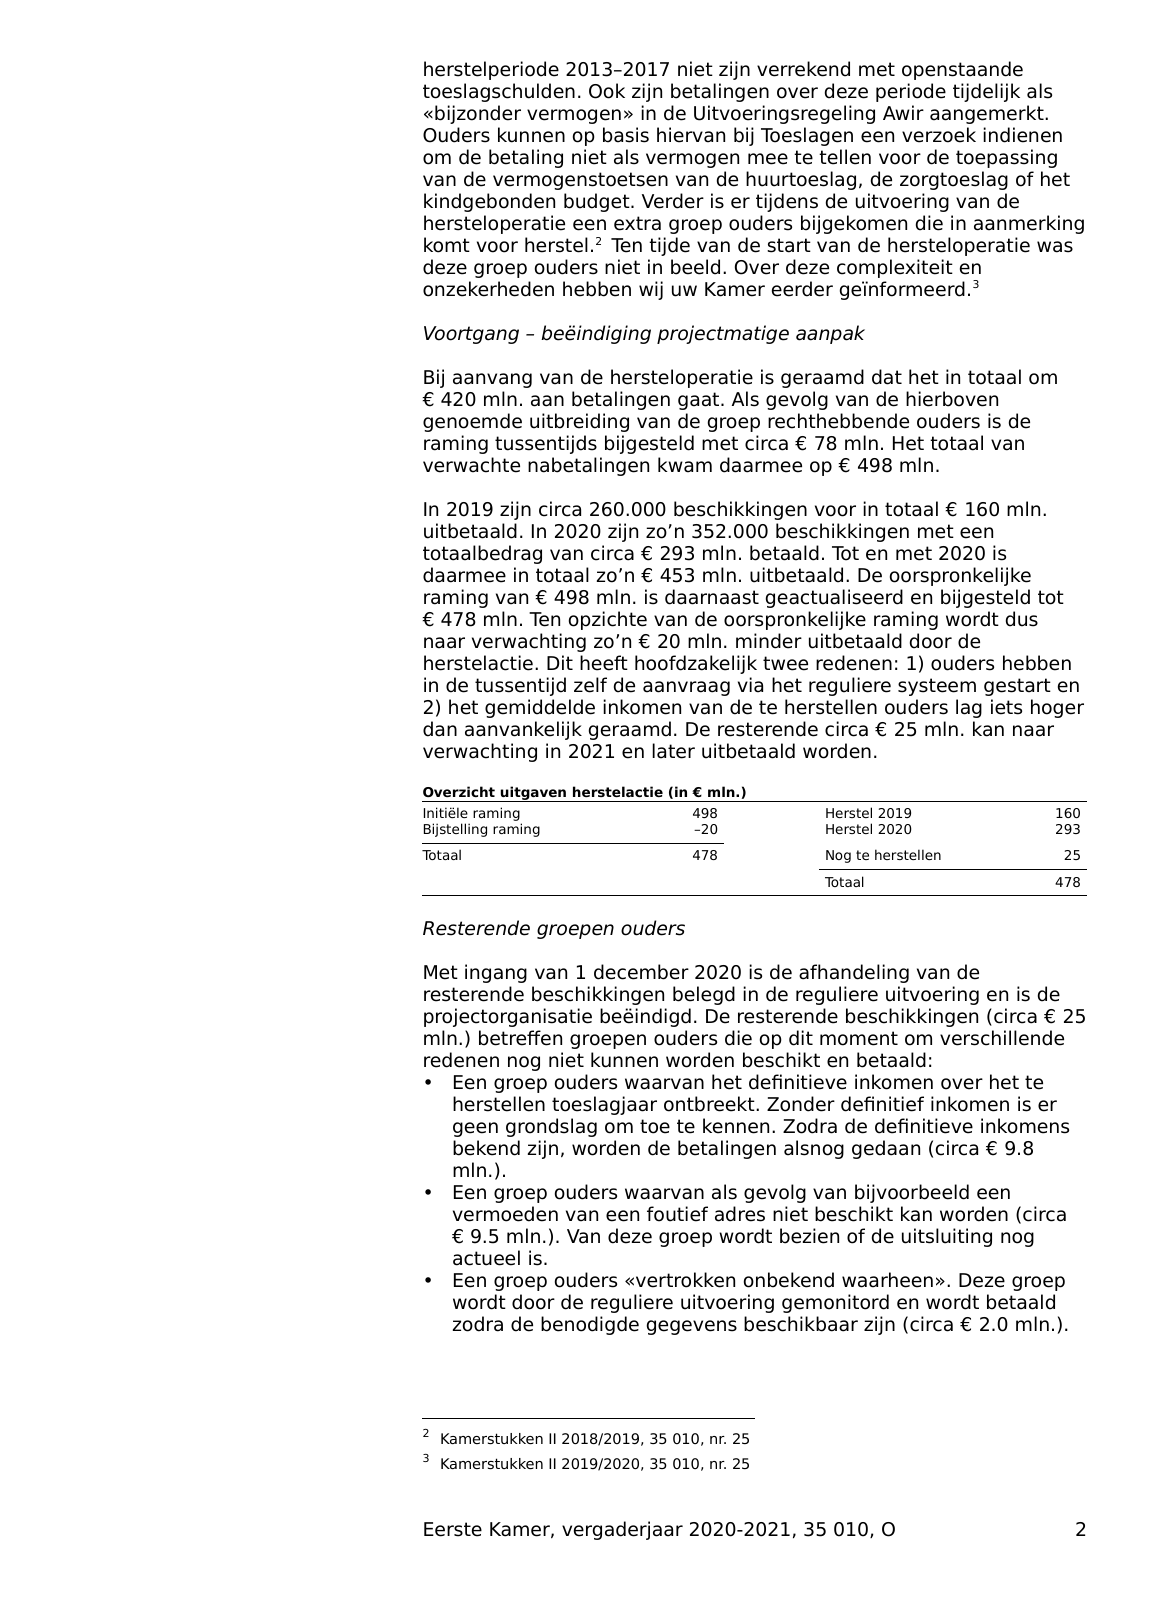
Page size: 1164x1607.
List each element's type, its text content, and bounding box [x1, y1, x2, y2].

table_cell Initiële raming [422, 802, 595, 822]
text • Een groep ouders waarvan het definitieve inkomen over het te herstellen toeslagjaar ontbreekt. Zonder definitief inkomen is er geen grondslag om toe te kennen. Zodra de definitieve inkomens bekend zijn, worden de betalingen alsnog gedaan (circa € 9.8 mln.). [422, 1072, 1087, 1182]
table_cell [595, 869, 724, 895]
table_cell 498 [595, 802, 724, 822]
text Met ingang van 1 december 2020 is de afhandeling van de resterende beschikkingen belegd in de reguliere uitvoering en is de projectorganisatie beëindigd. De resterende beschikkingen (circa € 25 mln.) betreffen groepen ouders die op dit moment om verschillende redenen nog niet kunnen worden beschikt en betaald: [422, 962, 1087, 1072]
text herstelperiode 2013–2017 niet zijn verrekend met openstaande toeslagschulden. Ook zijn betalingen over deze periode tijdelijk als «bijzonder vermogen» in de Uitvoeringsregeling Awir aangemerkt. Ouders kunnen op basis hiervan bij Toeslagen een verzoek indienen om de betaling niet als vermogen mee te tellen voor de toepassing van de vermogenstoetsen van de huurtoeslag, de zorgtoeslag of het kindgebonden budget. Verder is er tijdens de uitvoering van de hersteloperatie een extra groep ouders bijgekomen die in aanmerking komt voor herstel. Ten tijde van de start van de hersteloperatie was deze groep ouders niet in beeld. Over deze complexiteit en onzekerheden hebben wij uw Kamer eerder geïnformeerd. [422, 59, 1087, 301]
table_cell 478 [595, 844, 724, 869]
table_cell [724, 843, 819, 869]
text In 2019 zijn circa 260.000 beschikkingen voor in totaal € 160 mln. uitbetaald. In 2020 zijn zo’n 352.000 beschikkingen met een totaalbedrag van circa € 293 mln. betaald. Tot en met 2020 is daarmee in totaal zo’n € 453 mln. uitbetaald. De oorspronkelijke raming van € 498 mln. is daarnaast geactualiseerd en bijgesteld tot € 478 mln. Ten opzichte van de oorspronkelijke raming wordt dus naar verwachting zo’n € 20 mln. minder uitbetaald door de herstelactie. Dit heeft hoofdzakelijk twee redenen: 1) ouders hebben in de tussentijd zelf de aanvraag via het reguliere systeem gestart en 2) het gemiddelde inkomen van de te herstellen ouders lag iets hoger dan aanvankelijk geraamd. De resterende circa € 25 mln. kan naar verwachting in 2021 en later uitbetaald worden. [422, 499, 1087, 763]
table_cell 25 [991, 843, 1087, 869]
table_cell Bijstelling raming [422, 822, 595, 842]
table_cell Nog te herstellen [819, 843, 991, 869]
table_cell [422, 869, 595, 895]
table_cell Totaal [819, 870, 991, 895]
table_cell Herstel 2019 [819, 802, 991, 822]
text • Een groep ouders «vertrokken onbekend waarheen». Deze groep wordt door de reguliere uitvoering gemonitord en wordt betaald zodra de benodigde gegevens beschikbaar zijn (circa € 2.0 mln.). [422, 1270, 1087, 1336]
table_cell Totaal [422, 844, 595, 869]
table_cell [724, 802, 819, 822]
table_cell 478 [991, 870, 1087, 895]
table_cell 160 [991, 802, 1087, 822]
subtitle Voortgang – beëindiging projectmatige aanpak [422, 323, 1087, 345]
table_cell Herstel 2020 [819, 822, 991, 842]
table_cell [724, 869, 819, 895]
subtitle Resterende groepen ouders [422, 918, 1087, 940]
table_cell 293 [991, 822, 1087, 842]
text Kamerstukken II 2019/2020, 35 010, nr. 25 [422, 1452, 1087, 1474]
table_cell –20 [595, 822, 724, 842]
text • Een groep ouders waarvan als gevolg van bijvoorbeeld een vermoeden van een foutief adres niet beschikt kan worden (circa € 9.5 mln.). Van deze groep wordt bezien of de uitsluiting nog actueel is. [422, 1182, 1087, 1270]
text Kamerstukken II 2018/2019, 35 010, nr. 25 [422, 1427, 1087, 1449]
table_header Overzicht uitgaven herstelactie (in € mln.) [422, 785, 1087, 801]
table_cell [724, 822, 819, 842]
text Bij aanvang van de hersteloperatie is geraamd dat het in totaal om € 420 mln. aan betalingen gaat. Als gevolg van de hierboven genoemde uitbreiding van de groep rechthebbende ouders is de raming tussentijds bijgesteld met circa € 78 mln. Het totaal van verwachte nabetalingen kwam daarmee op € 498 mln. [422, 367, 1087, 477]
